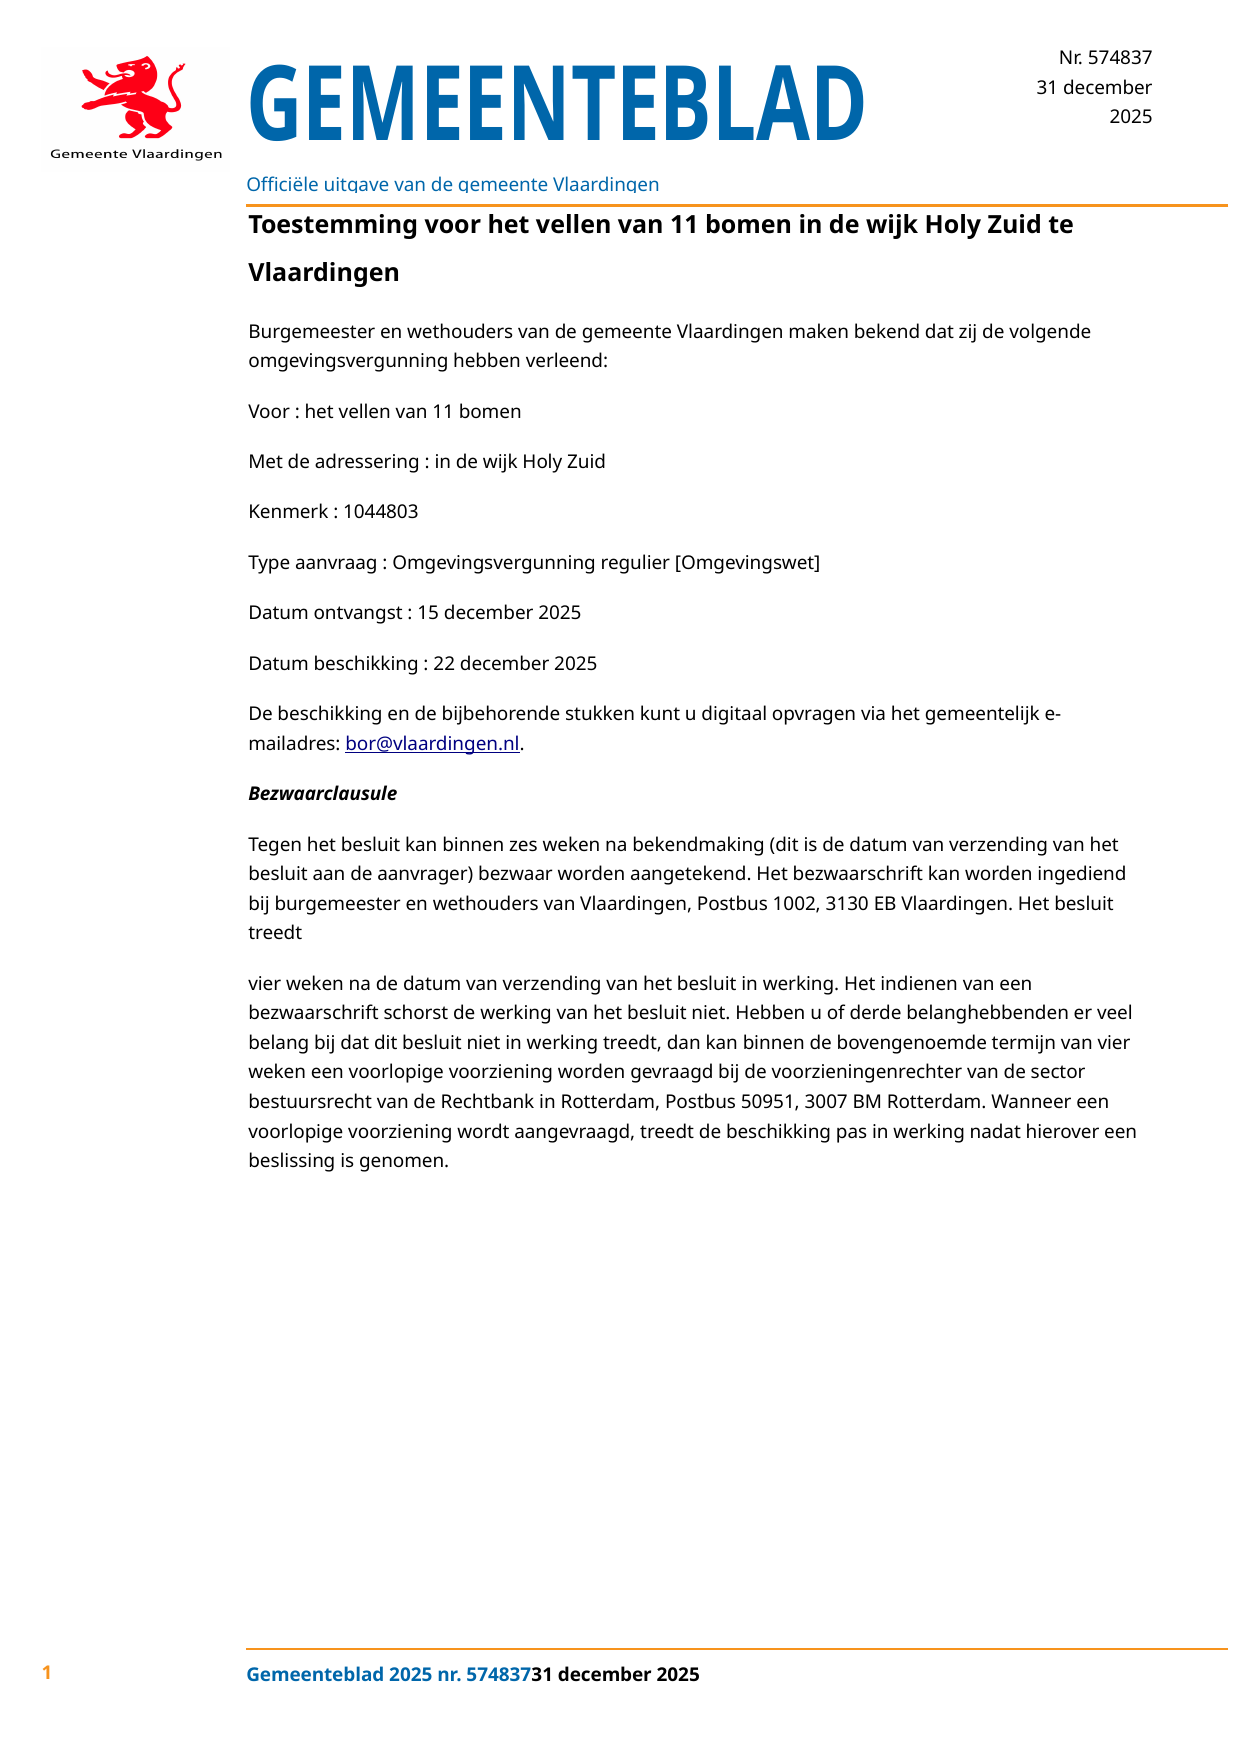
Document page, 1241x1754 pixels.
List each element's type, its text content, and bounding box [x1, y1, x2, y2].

text Bezwaarclausule [248, 780, 1152, 806]
text Voor : het vellen van 11 bomen [248, 398, 1152, 424]
text Datum ontvangst : 15 december 2025 [248, 599, 1152, 625]
text Met de adressering : in de wijk Holy Zuid [248, 448, 1152, 474]
picture [41, 47, 231, 172]
text Type aanvraag : Omgevingsvergunning regulier [Omgevingswet] [248, 549, 1152, 575]
text Datum beschikking : 22 december 2025 [248, 650, 1152, 676]
text Burgemeester en wethouders van de gemeente Vlaardingen maken bekend dat zij de volgende omgevingsvergunning hebben verleend: [248, 318, 1152, 373]
text De beschikking en de bijbehorende stukken kunt u digitaal opvragen via het gemeentelijk e-mailadres: bor@vlaardingen.nl. [248, 700, 1152, 756]
text Kenmerk : 1044803 [248, 499, 1152, 524]
text Toestemming voor het vellen van 11 bomen in de wijk Holy Zuid te Vlaardingen [248, 207, 1152, 288]
text vier weken na de datum van verzending van het besluit in werking. Het indienen van een bezwaarschrift schorst de werking van het besluit niet. Hebben u of derde belanghebbenden er veel belang bij dat dit besluit niet in werking treedt, dan kan binnen de bovengenoemde termijn van vier weken een voorlopige voorziening worden gevraagd bij de voorzieningenrechter van de sector bestuursrecht van de Rechtbank in Rotterdam, Postbus 50951, 3007 BM Rotterdam. Wanneer een voorlopige voorziening wordt aangevraagd, treedt de beschikking pas in werking nadat hierover een beslissing is genomen. [248, 970, 1152, 1173]
text Tegen het besluit kan binnen zes weken na bekendmaking (dit is de datum van verzending van het besluit aan de aanvrager) bezwaar worden aangetekend. Het bezwaarschrift kan worden ingediend bij burgemeester en wethouders van Vlaardingen, Postbus 1002, 3130 EB Vlaardingen. Het besluit treedt [248, 831, 1152, 945]
